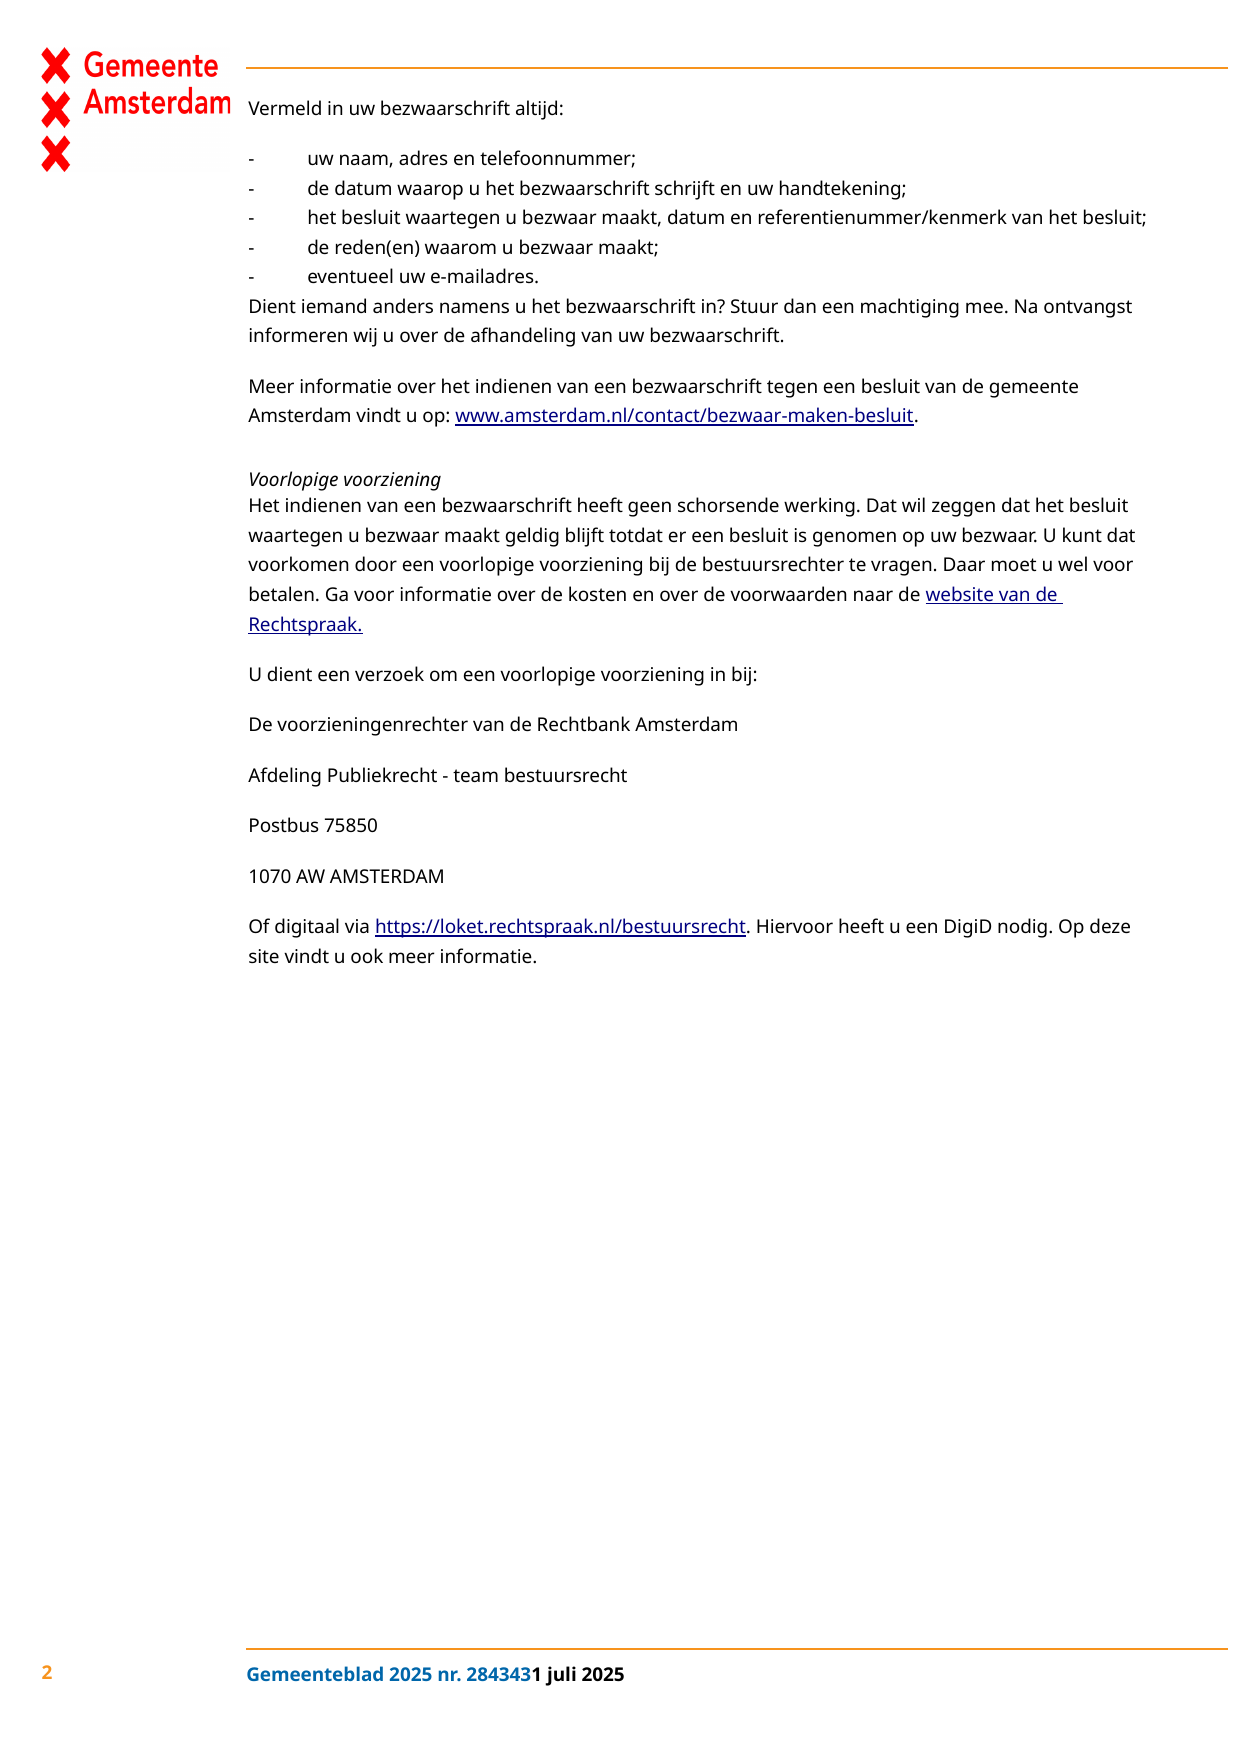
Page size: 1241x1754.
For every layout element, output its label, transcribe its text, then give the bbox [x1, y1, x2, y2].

text 1070 AW AMSTERDAM [248, 863, 1152, 888]
text Meer informatie over het indienen van een bezwaarschrift tegen een besluit van de gemeente Amsterdam vindt u op: www.amsterdam.nl/contact/bezwaar-maken-besluit. [248, 373, 1152, 428]
text Het indienen van een bezwaarschrift heeft geen schorsende werking. Dat wil zeggen dat het besluit waartegen u bezwaar maakt geldig blijft totdat er een besluit is genomen op uw bezwaar. U kunt dat voorkomen door een voorlopige voorziening bij de bestuursrechter te vragen. Daar moet u wel voor betalen. Ga voor informatie over de kosten en over de voorwaarden naar de website van de Rechtspraak. [248, 492, 1152, 636]
list de reden(en) waarom u bezwaar maakt; [248, 234, 1152, 260]
text Vermeld in uw bezwaarschrift altijd: [248, 95, 1152, 121]
picture [41, 47, 231, 172]
text Afdeling Publiekrecht - team bestuursrecht [248, 762, 1152, 788]
text Of digitaal via https://loket.rechtspraak.nl/bestuursrecht. Hiervoor heeft u een DigiD nodig. Op deze site vindt u ook meer informatie. [248, 913, 1152, 968]
text Postbus 75850 [248, 812, 1152, 838]
list uw naam, adres en telefoonnummer; [248, 145, 1152, 171]
text Dient iemand anders namens u het bezwaarschrift in? Stuur dan een machtiging mee. Na ontvangst informeren wij u over de afhandeling van uw bezwaarschrift. [248, 293, 1152, 348]
text Voorlopige voorziening [248, 467, 1152, 492]
list de datum waarop u het bezwaarschrift schrijft en uw handtekening; [248, 175, 1152, 201]
list het besluit waartegen u bezwaar maakt, datum en referentienummer/kenmerk van het besluit; [248, 204, 1152, 230]
list eventueel uw e-mailadres. [248, 263, 1152, 289]
text De voorzieningenrechter van de Rechtbank Amsterdam [248, 712, 1152, 737]
text U dient een verzoek om een voorlopige voorziening in bij: [248, 661, 1152, 687]
